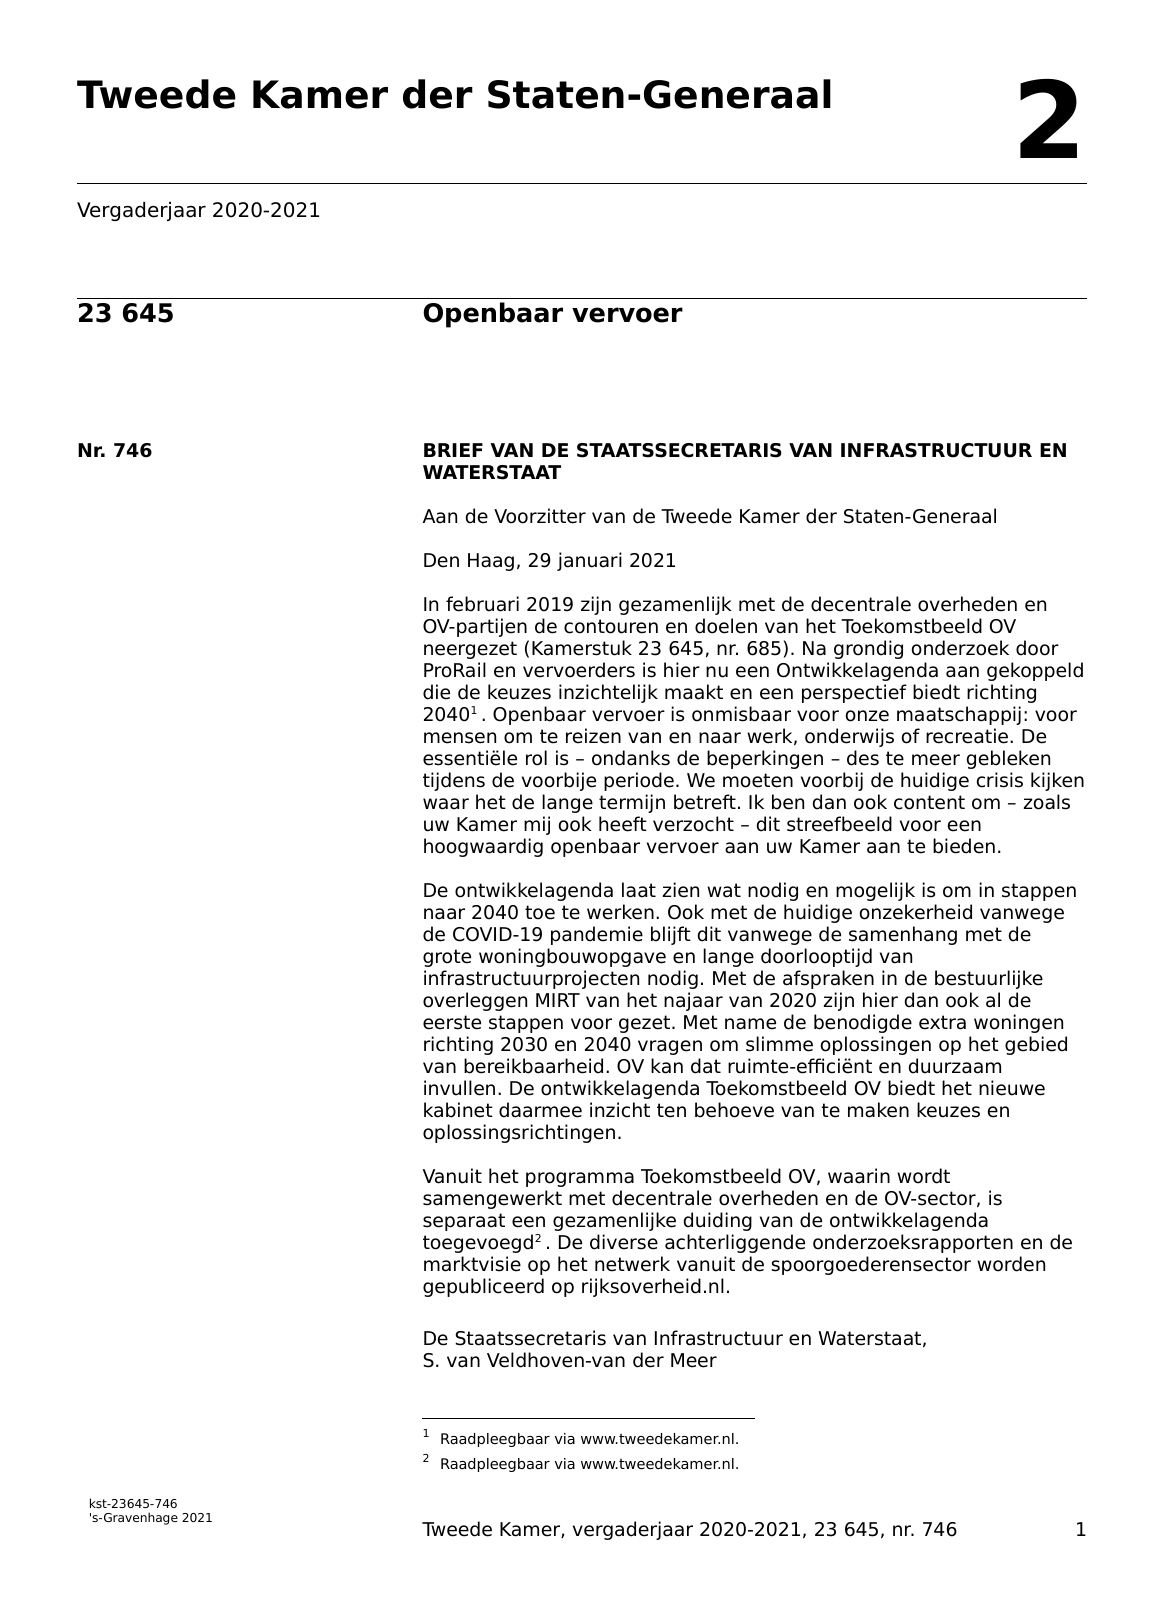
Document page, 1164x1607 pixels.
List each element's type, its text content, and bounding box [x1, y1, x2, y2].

subtitle Nr. 746 BRIEF VAN DE STAATSSECRETARIS VAN INFRASTRUCTUUR EN WATERSTAAT [77, 440, 1087, 484]
text Vanuit het programma Toekomstbeeld OV, waarin wordt samengewerkt met decentrale overheden en de OV-sector, is separaat een gezamenlijke duiding van de ontwikkelagenda toegevoegd. De diverse achterliggende onderzoeksrapporten en de marktvisie op het netwerk vanuit de spoorgoederensector worden gepubliceerd op rijksoverheid.nl. [422, 1166, 1087, 1298]
table_cell Vergaderjaar 2020-2021 [77, 184, 1087, 298]
text Aan de Voorzitter van de Tweede Kamer der Staten-Generaal [422, 506, 1087, 528]
text Raadpleegbaar via www.tweedekamer.nl. [422, 1427, 1087, 1449]
text Raadpleegbaar via www.tweedekamer.nl. [422, 1452, 1087, 1474]
text 's-Gravenhage 2021 [88, 1511, 323, 1525]
text In februari 2019 zijn gezamenlijk met de decentrale overheden en OV-partijen de contouren en doelen van het Toekomstbeeld OV neergezet (Kamerstuk 23 645, nr. 685). Na grondig onderzoek door ProRail en vervoerders is hier nu een Ontwikkelagenda aan gekoppeld die de keuzes inzichtelijk maakt en een perspectief biedt richting 2040. Openbaar vervoer is onmisbaar voor onze maatschappij: voor mensen om te reizen van en naar werk, onderwijs of recreatie. De essentiële rol is – ondanks de beperkingen – des te meer gebleken tijdens de voorbije periode. We moeten voorbij de huidige crisis kijken waar het de lange termijn betreft. Ik ben dan ook content om – zoals uw Kamer mij ook heeft verzocht – dit streefbeeld voor een hoogwaardig openbaar vervoer aan uw Kamer aan te bieden. [422, 594, 1087, 858]
text Den Haag, 29 januari 2021 [422, 550, 1087, 572]
subtitle 23 645 Openbaar vervoer [77, 299, 1087, 329]
text De Staatssecretaris van Infrastructuur en Waterstaat, S. van Veldhoven-van der Meer [422, 1328, 1087, 1372]
text kst-23645-746 [88, 1497, 323, 1511]
table_header Tweede Kamer der Staten-Generaal [77, 59, 886, 183]
text De ontwikkelagenda laat zien wat nodig en mogelijk is om in stappen naar 2040 toe te werken. Ook met de huidige onzekerheid vanwege de COVID-19 pandemie blijft dit vanwege de samenhang met de grote woningbouwopgave en lange doorlooptijd van infrastructuurprojecten nodig. Met de afspraken in de bestuurlijke overleggen MIRT van het najaar van 2020 zijn hier dan ook al de eerste stappen voor gezet. Met name de benodigde extra woningen richting 2030 en 2040 vragen om slimme oplossingen op het gebied van bereikbaarheid. OV kan dat ruimte-efficiënt en duurzaam invullen. De ontwikkelagenda Toekomstbeeld OV biedt het nieuwe kabinet daarmee inzicht ten behoeve van te maken keuzes en oplossingsrichtingen. [422, 880, 1087, 1144]
table_header 2 [886, 59, 1087, 183]
